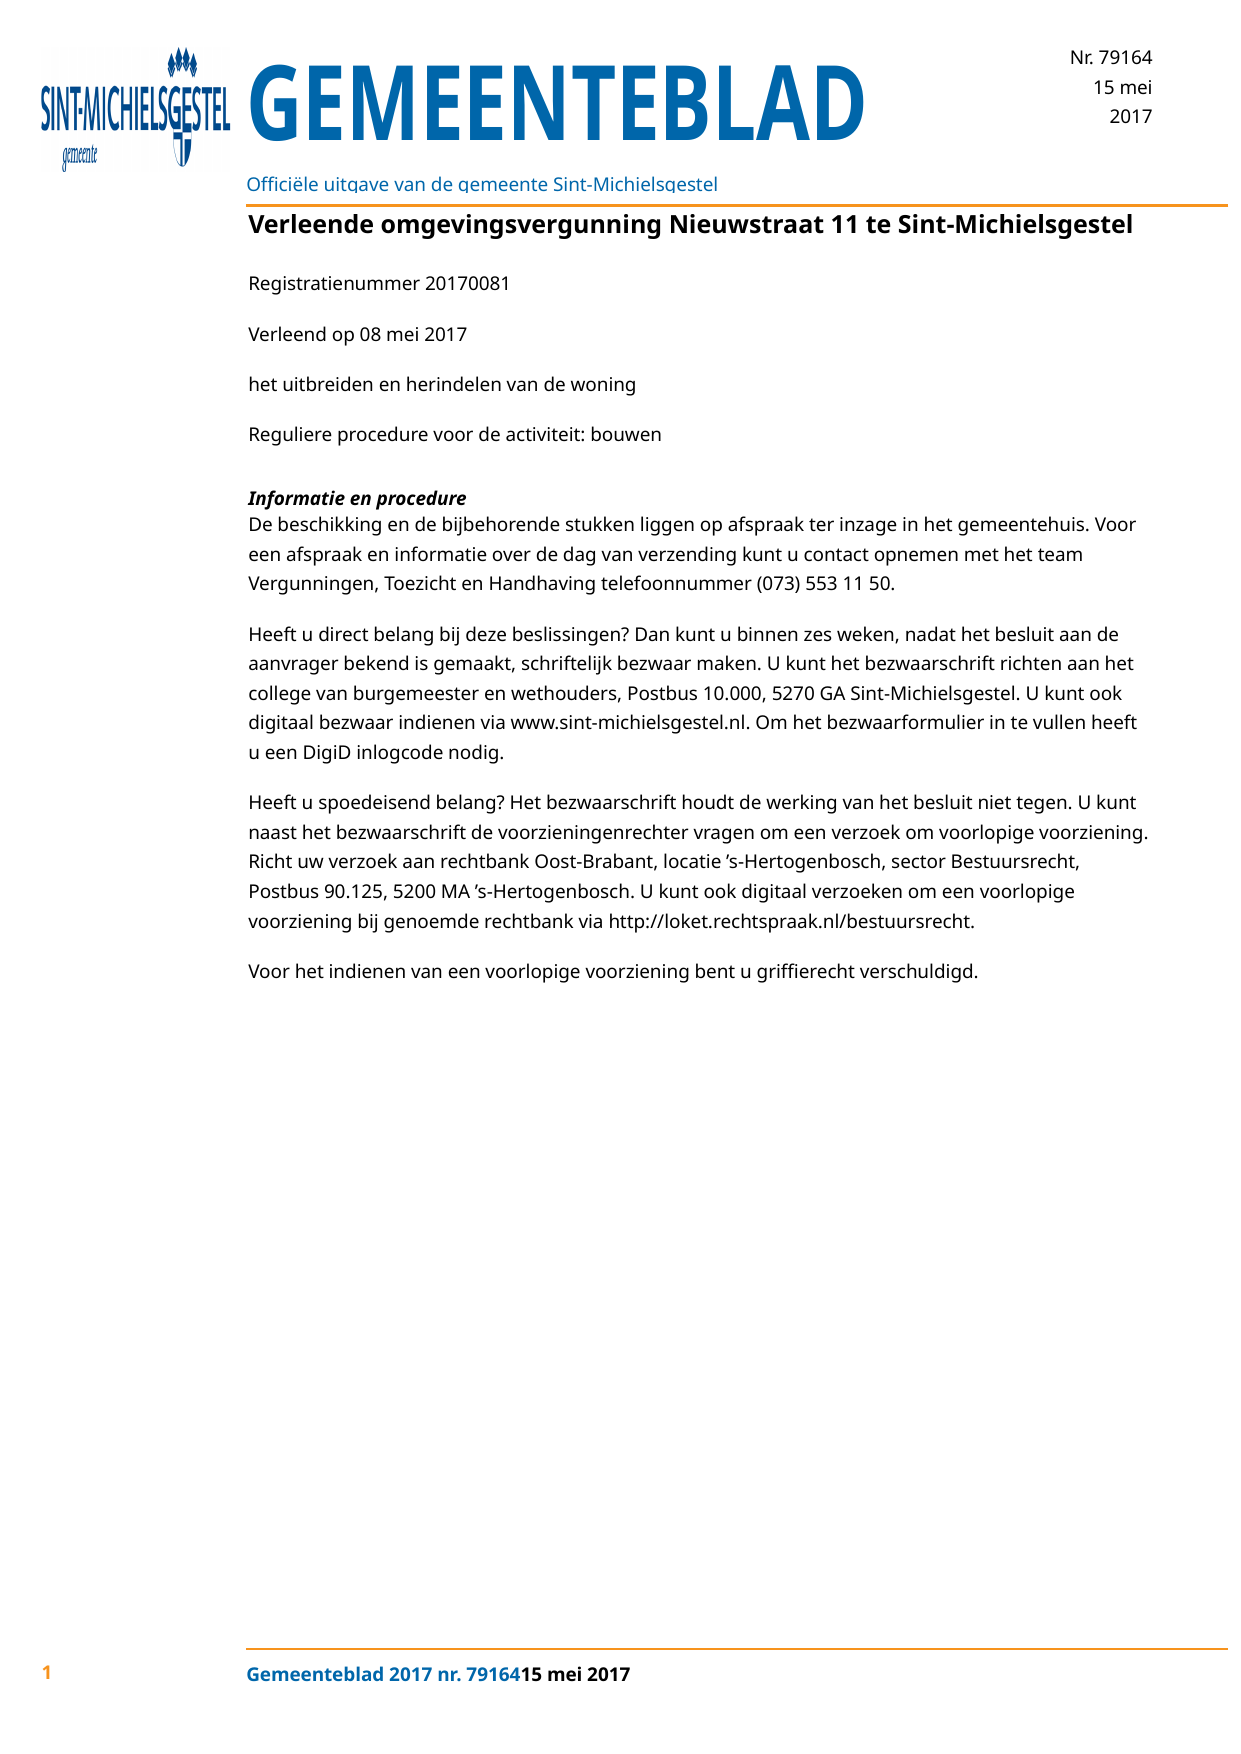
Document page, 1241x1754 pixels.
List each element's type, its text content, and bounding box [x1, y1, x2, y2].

text De beschikking en de bijbehorende stukken liggen op afspraak ter inzage in het gemeentehuis. Voor een afspraak en informatie over de dag van verzending kunt u contact opnemen met het team Vergunningen, Toezicht en Handhaving telefoonnummer (073) 553 11 50. [248, 511, 1152, 596]
text Verleend op 08 mei 2017 [248, 321, 1152, 346]
text Informatie en procedure [248, 486, 1152, 511]
text Registratienummer 20170081 [248, 270, 1152, 296]
text Verleende omgevingsvergunning Nieuwstraat 11 te Sint-Michielsgestel [248, 207, 1152, 241]
text Heeft u spoedeisend belang? Het bezwaarschrift houdt de werking van het besluit niet tegen. U kunt naast het bezwaarschrift de voorzieningenrechter vragen om een verzoek om voorlopige voorziening. Richt uw verzoek aan rechtbank Oost-Brabant, locatie ’s-Hertogenbosch, sector Bestuursrecht, Postbus 90.125, 5200 MA ’s-Hertogenbosch. U kunt ook digitaal verzoeken om een voorlopige voorziening bij genoemde rechtbank via http://loket.rechtspraak.nl/bestuursrecht. [248, 789, 1152, 934]
text Voor het indienen van een voorlopige voorziening bent u griffierecht verschuldigd. [248, 958, 1152, 984]
text Reguliere procedure voor de activiteit: bouwen [248, 422, 1152, 447]
picture [41, 47, 231, 172]
text het uitbreiden en herindelen van de woning [248, 371, 1152, 397]
text Heeft u direct belang bij deze beslissingen? Dan kunt u binnen zes weken, nadat het besluit aan de aanvrager bekend is gemaakt, schriftelijk bezwaar maken. U kunt het bezwaarschrift richten aan het college van burgemeester en wethouders, Postbus 10.000, 5270 GA Sint-Michielsgestel. U kunt ook digitaal bezwaar indienen via www.sint-michielsgestel.nl. Om het bezwaarformulier in te vullen heeft u een DigiD inlogcode nodig. [248, 621, 1152, 765]
